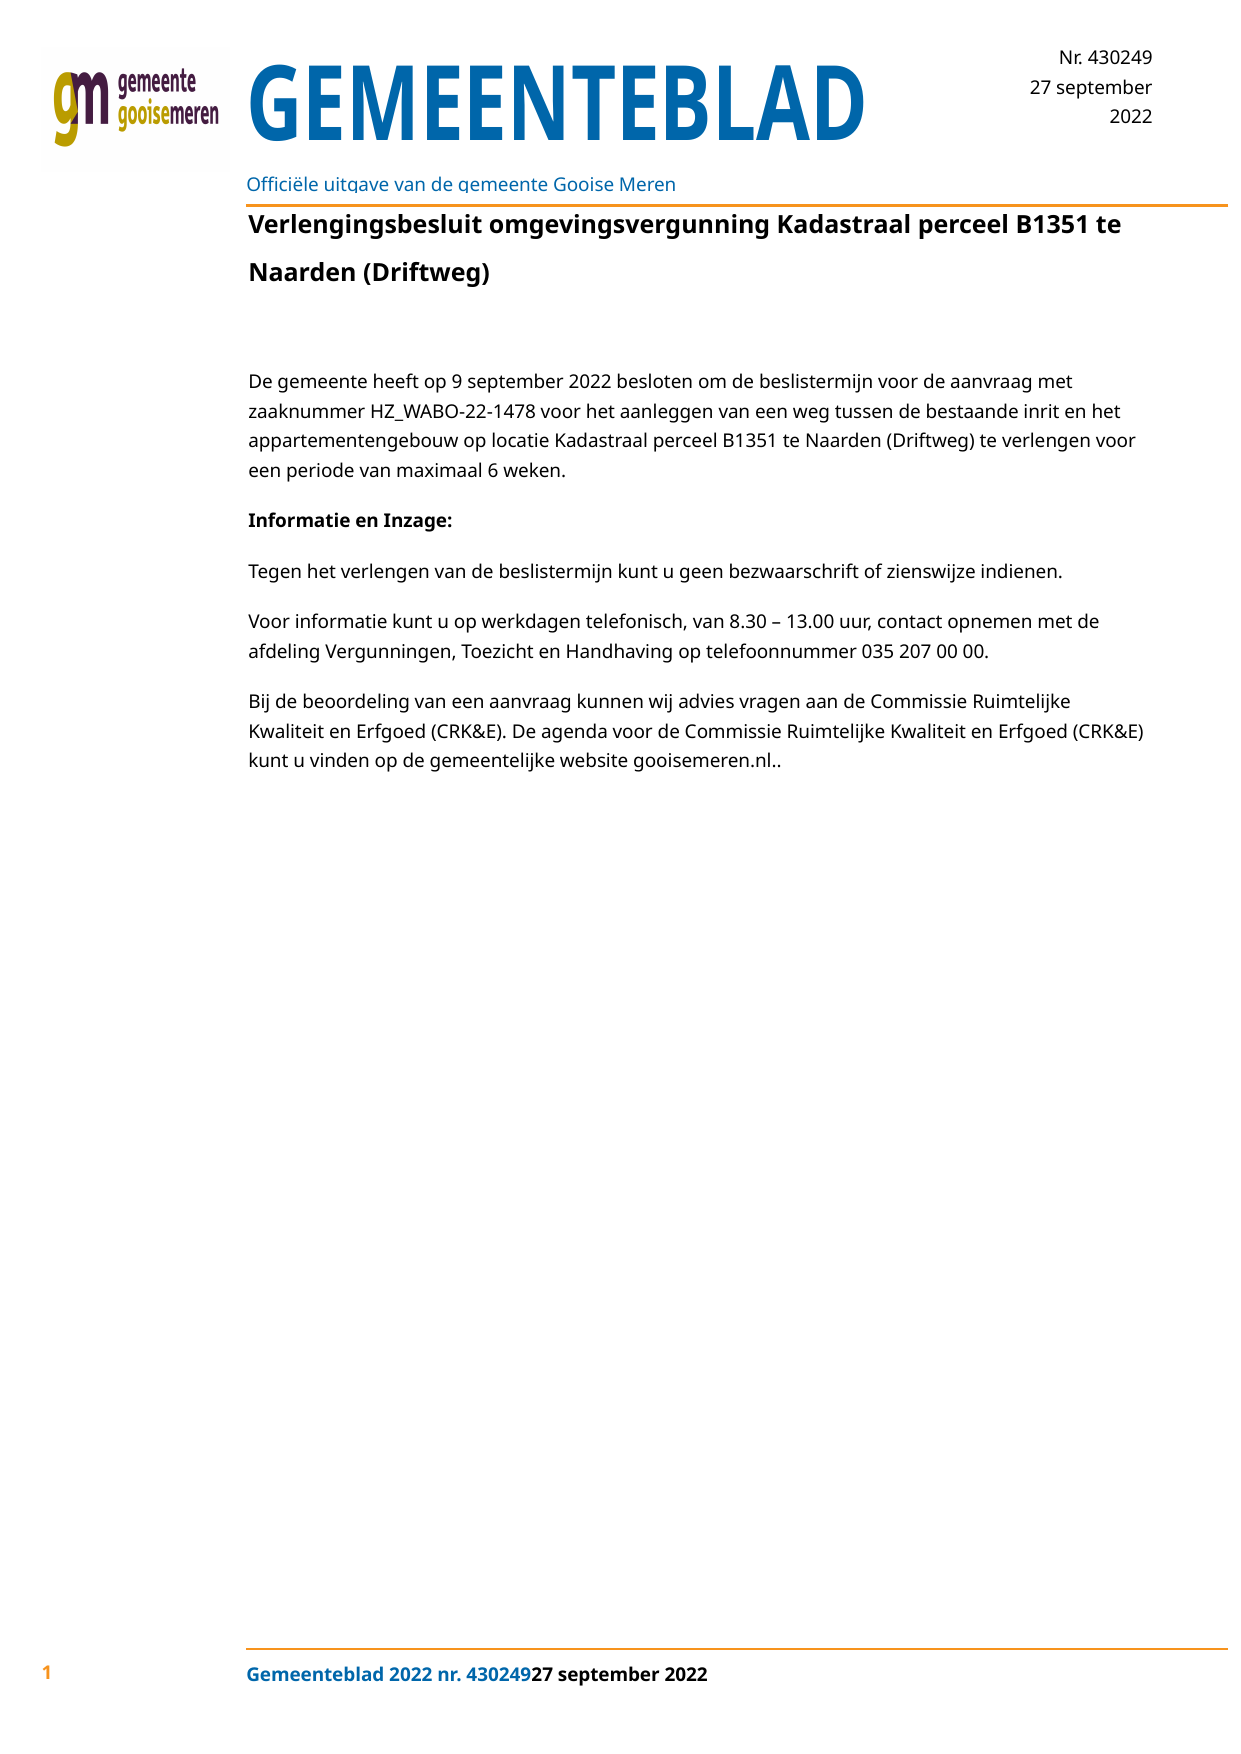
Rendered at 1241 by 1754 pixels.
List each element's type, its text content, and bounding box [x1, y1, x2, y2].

picture [41, 47, 231, 172]
text Voor informatie kunt u op werkdagen telefonisch, van 8.30 – 13.00 uur, contact opnemen met de afdeling Vergunningen, Toezicht en Handhaving op telefoonnummer 035 207 00 00. [248, 608, 1152, 664]
text De gemeente heeft op 9 september 2022 besloten om de beslistermijn voor de aanvraag met zaaknummer HZ_WABO-22-1478 voor het aanleggen van een weg tussen de bestaande inrit en het appartementengebouw op locatie Kadastraal perceel B1351 te Naarden (Driftweg) te verlengen voor een periode van maximaal 6 weken. [248, 368, 1152, 483]
text Informatie en Inzage: [248, 507, 1152, 533]
text Verlengingsbesluit omgevingsvergunning Kadastraal perceel B1351 te Naarden (Driftweg) [248, 207, 1152, 288]
text Bij de beoordeling van een aanvraag kunnen wij advies vragen aan de Commissie Ruimtelijke Kwaliteit en Erfgoed (CRK&E). De agenda voor de Commissie Ruimtelijke Kwaliteit en Erfgoed (CRK&E) kunt u vinden op de gemeentelijke website gooisemeren.nl.. [248, 688, 1152, 773]
text Tegen het verlengen van de beslistermijn kunt u geen bezwaarschrift of zienswijze indienen. [248, 558, 1152, 584]
